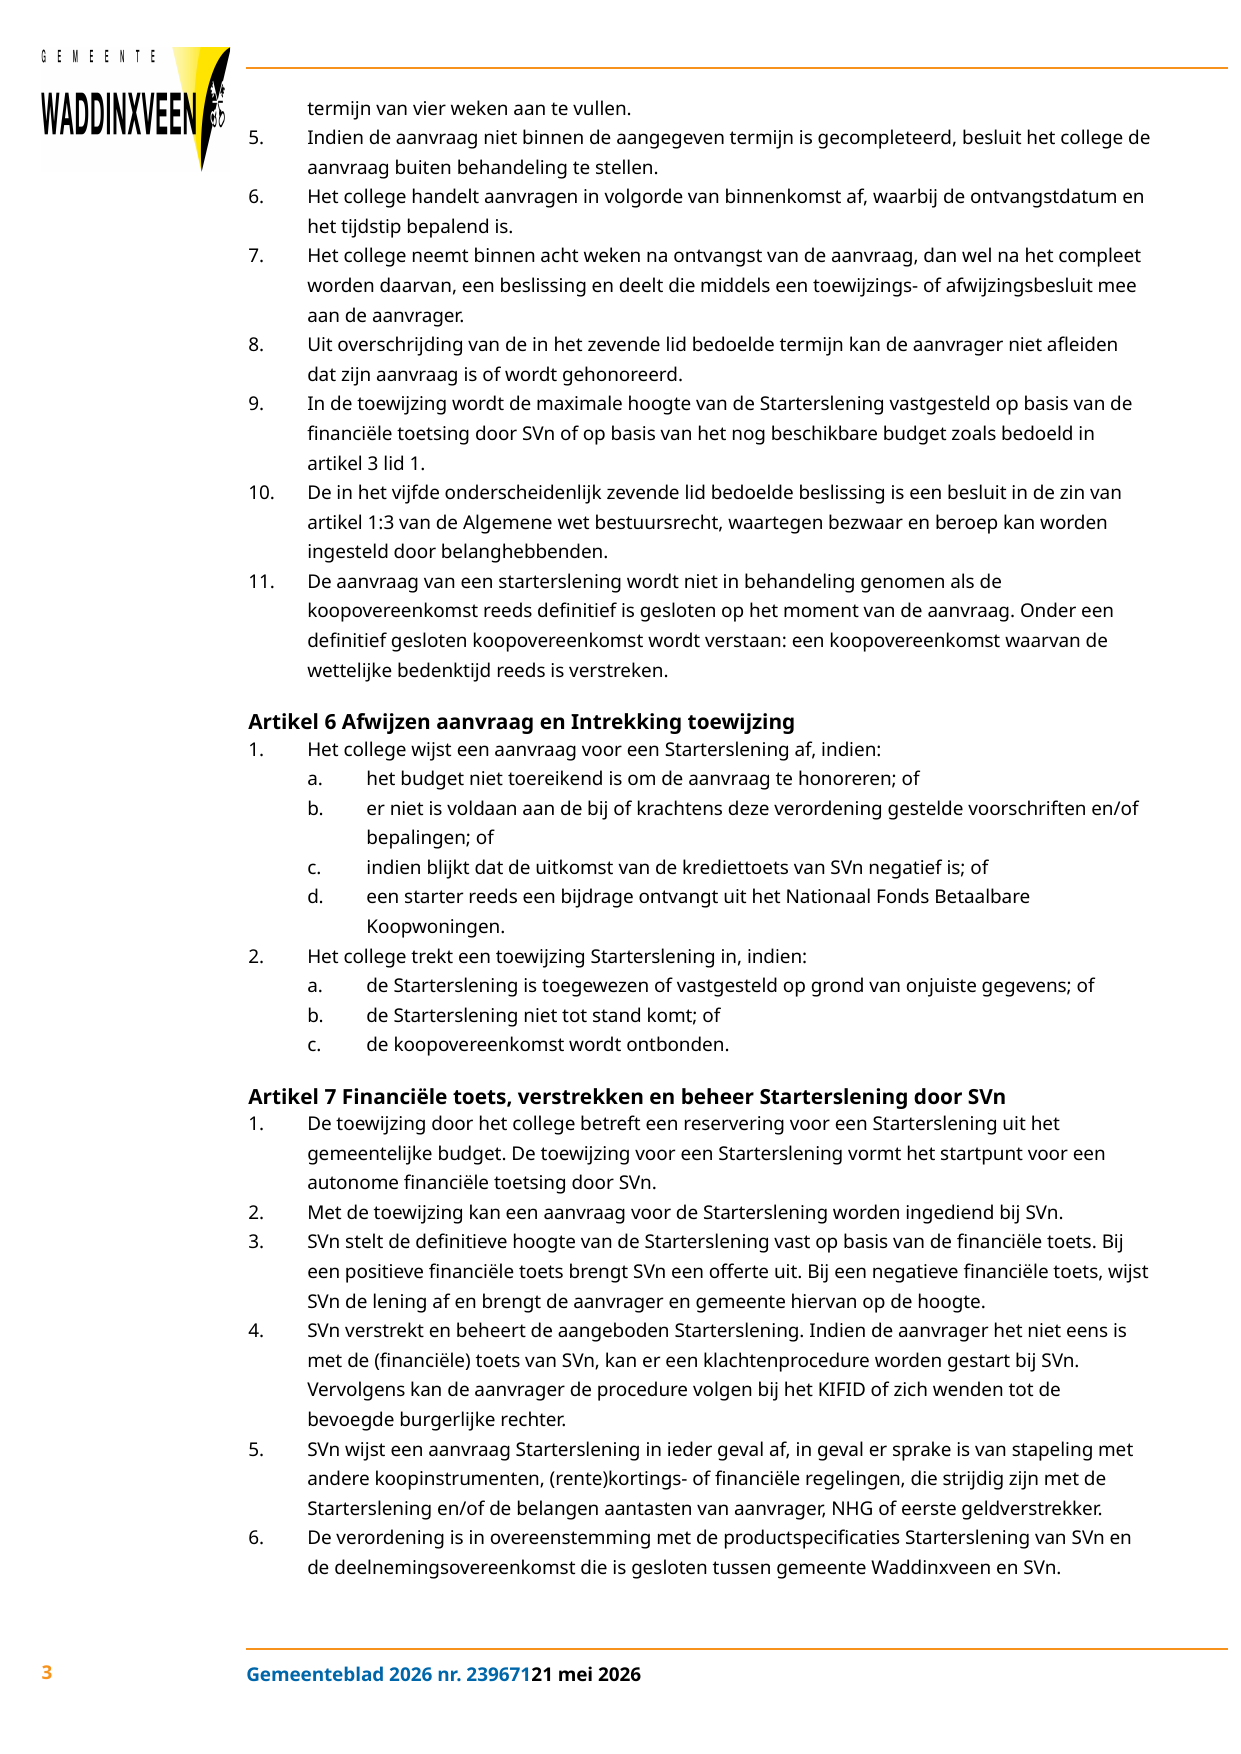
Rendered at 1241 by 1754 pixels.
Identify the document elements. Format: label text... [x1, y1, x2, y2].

list In de toewijzing wordt de maximale hoogte van de Starterslening vastgesteld op basis van de financiële toetsing door SVn of op basis van het nog beschikbare budget zoals bedoeld in artikel 3 lid 1. [248, 391, 1152, 476]
text Artikel 6 Afwijzen aanvraag en Intrekking toewijzing [248, 707, 1152, 736]
list termijn van vier weken aan te vullen. [248, 95, 1152, 121]
list Met de toewijzing kan een aanvraag voor de Starterslening worden ingediend bij SVn. [248, 1199, 1152, 1225]
list De aanvraag van een starterslening wordt niet in behandeling genomen als de koopovereenkomst reeds definitief is gesloten op het moment van de aanvraag. Onder een definitief gesloten koopovereenkomst wordt verstaan: een koopovereenkomst waarvan de wettelijke bedenktijd reeds is verstreken. [248, 568, 1152, 683]
list De toewijzing door het college betreft een reservering voor een Starterslening uit het gemeentelijke budget. De toewijzing voor een Starterslening vormt het startpunt voor een autonome financiële toetsing door SVn. [248, 1110, 1152, 1195]
list de Starterslening is toegewezen of vastgesteld op grond van onjuiste gegevens; of [307, 972, 1152, 998]
picture [41, 47, 231, 172]
list De verordening is in overeenstemming met de productspecificaties Starterslening van SVn en de deelnemingsovereenkomst die is gesloten tussen gemeente Waddinxveen en SVn. [248, 1524, 1152, 1580]
list een starter reeds een bijdrage ontvangt uit het Nationaal Fonds Betaalbare Koopwoningen. [307, 884, 1152, 939]
list Het college trekt een toewijzing Starterslening in, indien: [248, 943, 1152, 968]
list SVn wijst een aanvraag Starterslening in ieder geval af, in geval er sprake is van stapeling met andere koopinstrumenten, (rente)kortings- of financiële regelingen, die strijdig zijn met de Starterslening en/of de belangen aantasten van aanvrager, NHG of eerste geldverstrekker. [248, 1436, 1152, 1521]
text Artikel 7 Financiële toets, verstrekken en beheer Starterslening door SVn [248, 1082, 1152, 1110]
list Indien de aanvraag niet binnen de aangegeven termijn is gecompleteerd, besluit het college de aanvraag buiten behandeling te stellen. [248, 124, 1152, 180]
list het budget niet toereikend is om de aanvraag te honoreren; of [307, 765, 1152, 791]
list de koopovereenkomst wordt ontbonden. [307, 1032, 1152, 1057]
list Het college handelt aanvragen in volgorde van binnenkomst af, waarbij de ontvangstdatum en het tijdstip bepalend is. [248, 183, 1152, 239]
list Het college neemt binnen acht weken na ontvangst van de aanvraag, dan wel na het compleet worden daarvan, een beslissing en deelt die middels een toewijzings- of afwijzingsbesluit mee aan de aanvrager. [248, 243, 1152, 328]
list SVn stelt de definitieve hoogte van de Starterslening vast op basis van de financiële toets. Bij een positieve financiële toets brengt SVn een offerte uit. Bij een negatieve financiële toets, wijst SVn de lening af en brengt de aanvrager en gemeente hiervan op de hoogte. [248, 1229, 1152, 1314]
list De in het vijfde onderscheidenlijk zevende lid bedoelde beslissing is een besluit in de zin van artikel 1:3 van de Algemene wet bestuursrecht, waartegen bezwaar en beroep kan worden ingesteld door belanghebbenden. [248, 479, 1152, 564]
list Uit overschrijding van de in het zevende lid bedoelde termijn kan de aanvrager niet afleiden dat zijn aanvraag is of wordt gehonoreerd. [248, 331, 1152, 387]
list Het college wijst een aanvraag voor een Starterslening af, indien: [248, 736, 1152, 761]
list de Starterslening niet tot stand komt; of [307, 1002, 1152, 1028]
list er niet is voldaan aan de bij of krachtens deze verordening gestelde voorschriften en/of bepalingen; of [307, 795, 1152, 850]
list SVn verstrekt en beheert de aangeboden Starterslening. Indien de aanvrager het niet eens is met de (financiële) toets van SVn, kan er een klachtenprocedure worden gestart bij SVn. Vervolgens kan de aanvrager de procedure volgen bij het KIFID of zich wenden tot de bevoegde burgerlijke rechter. [248, 1317, 1152, 1432]
list indien blijkt dat de uitkomst van de krediettoets van SVn negatief is; of [307, 854, 1152, 880]
